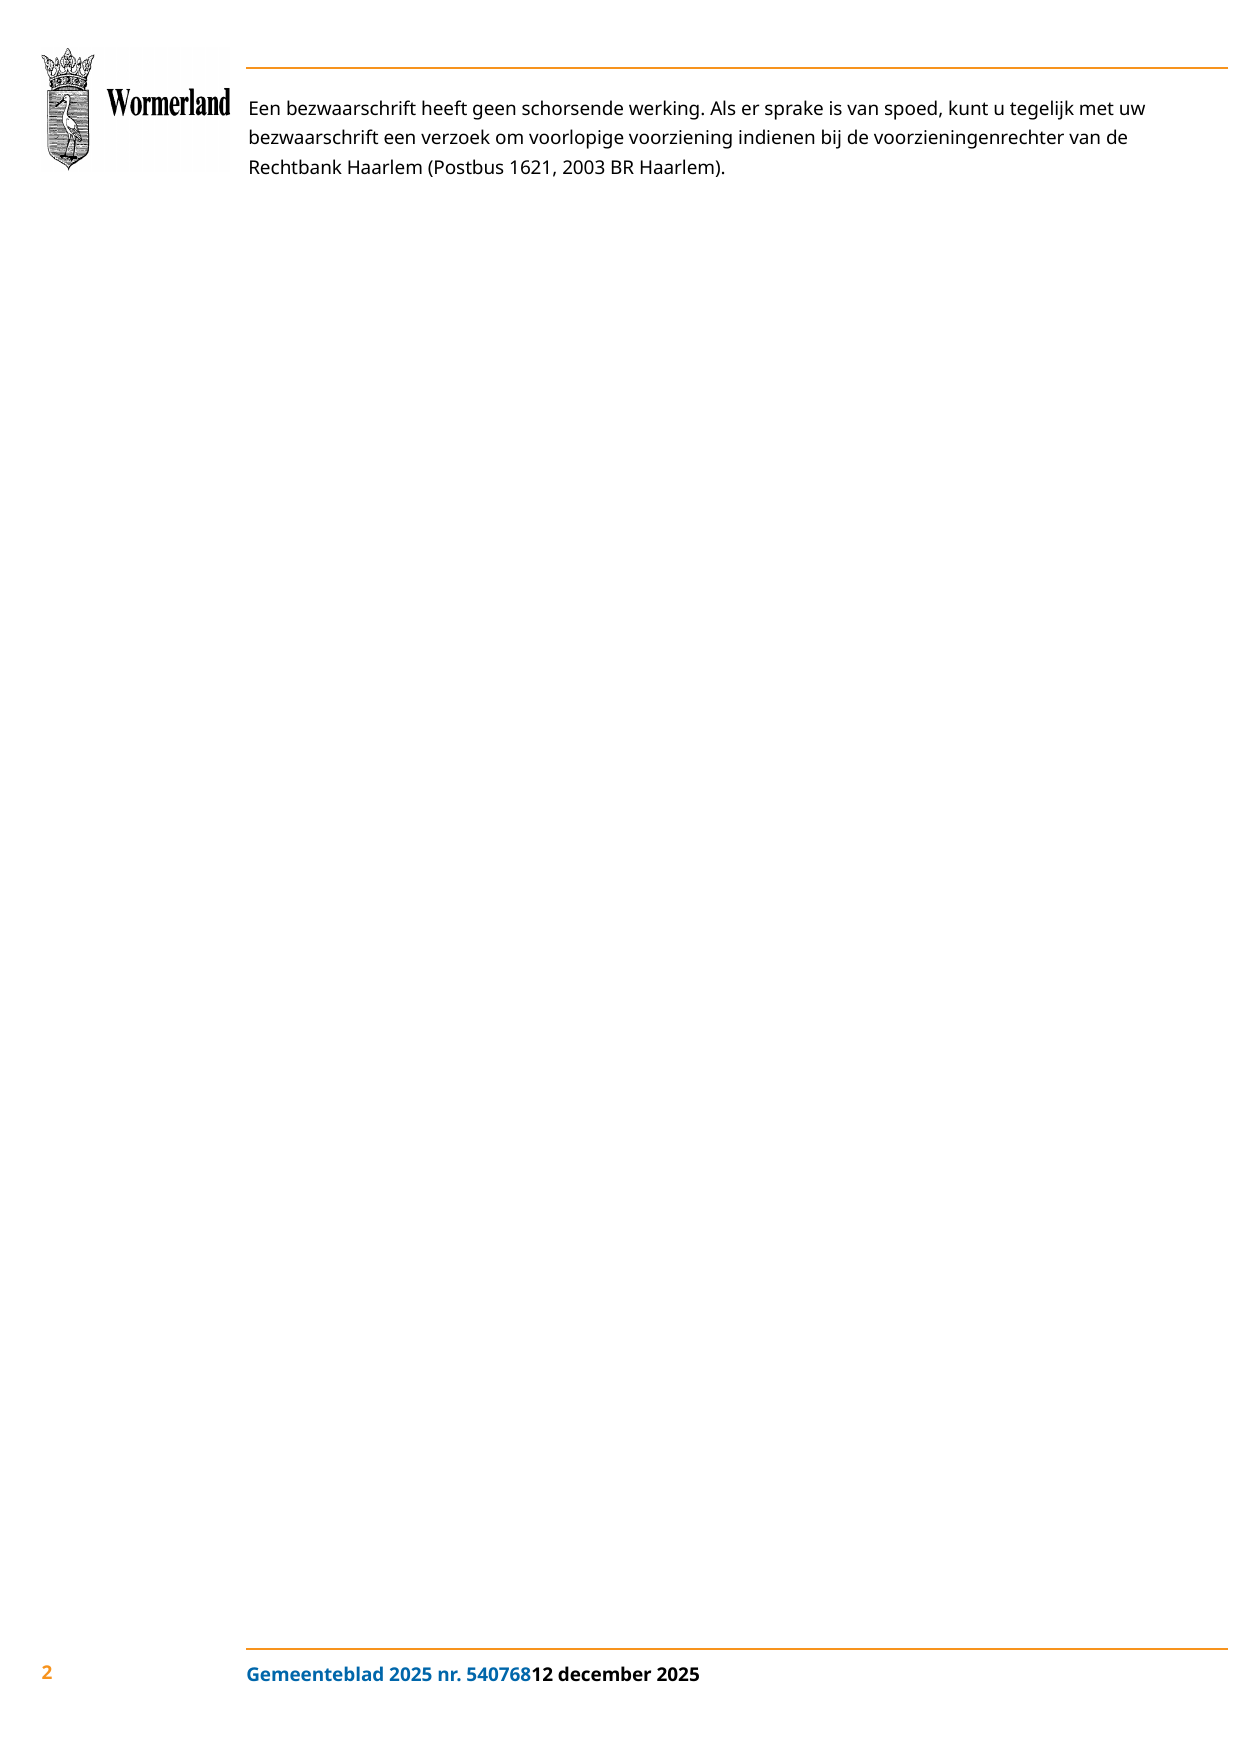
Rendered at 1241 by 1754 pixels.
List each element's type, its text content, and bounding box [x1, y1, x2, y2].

picture [41, 47, 231, 172]
text Een bezwaarschrift heeft geen schorsende werking. Als er sprake is van spoed, kunt u tegelijk met uw bezwaarschrift een verzoek om voorlopige voorziening indienen bij de voorzieningenrechter van de Rechtbank Haarlem (Postbus 1621, 2003 BR Haarlem). [248, 95, 1152, 180]
